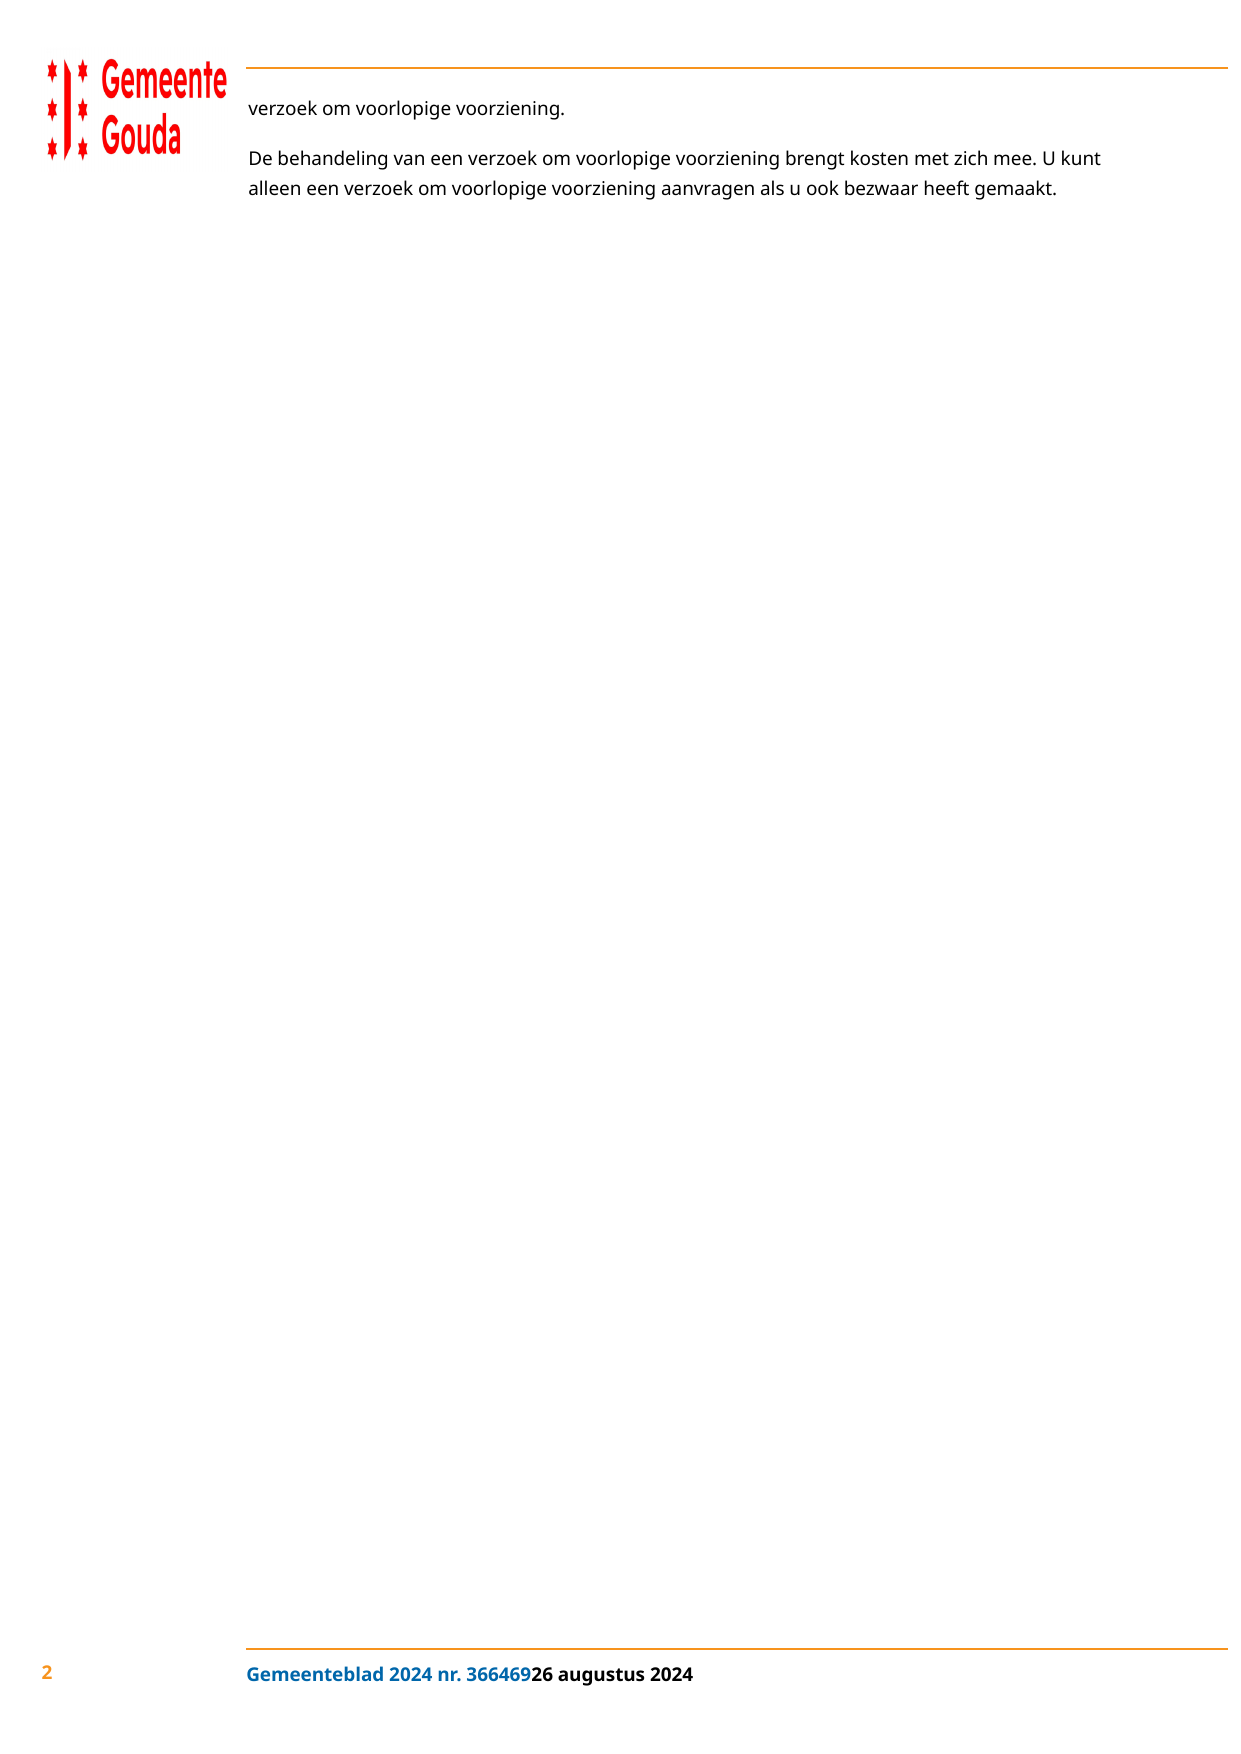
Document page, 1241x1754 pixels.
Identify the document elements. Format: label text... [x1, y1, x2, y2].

text verzoek om voorlopige voorziening. [248, 95, 1152, 121]
text De behandeling van een verzoek om voorlopige voorziening brengt kosten met zich mee. U kunt alleen een verzoek om voorlopige voorziening aanvragen als u ook bezwaar heeft gemaakt. [248, 145, 1152, 201]
picture [41, 47, 231, 172]
